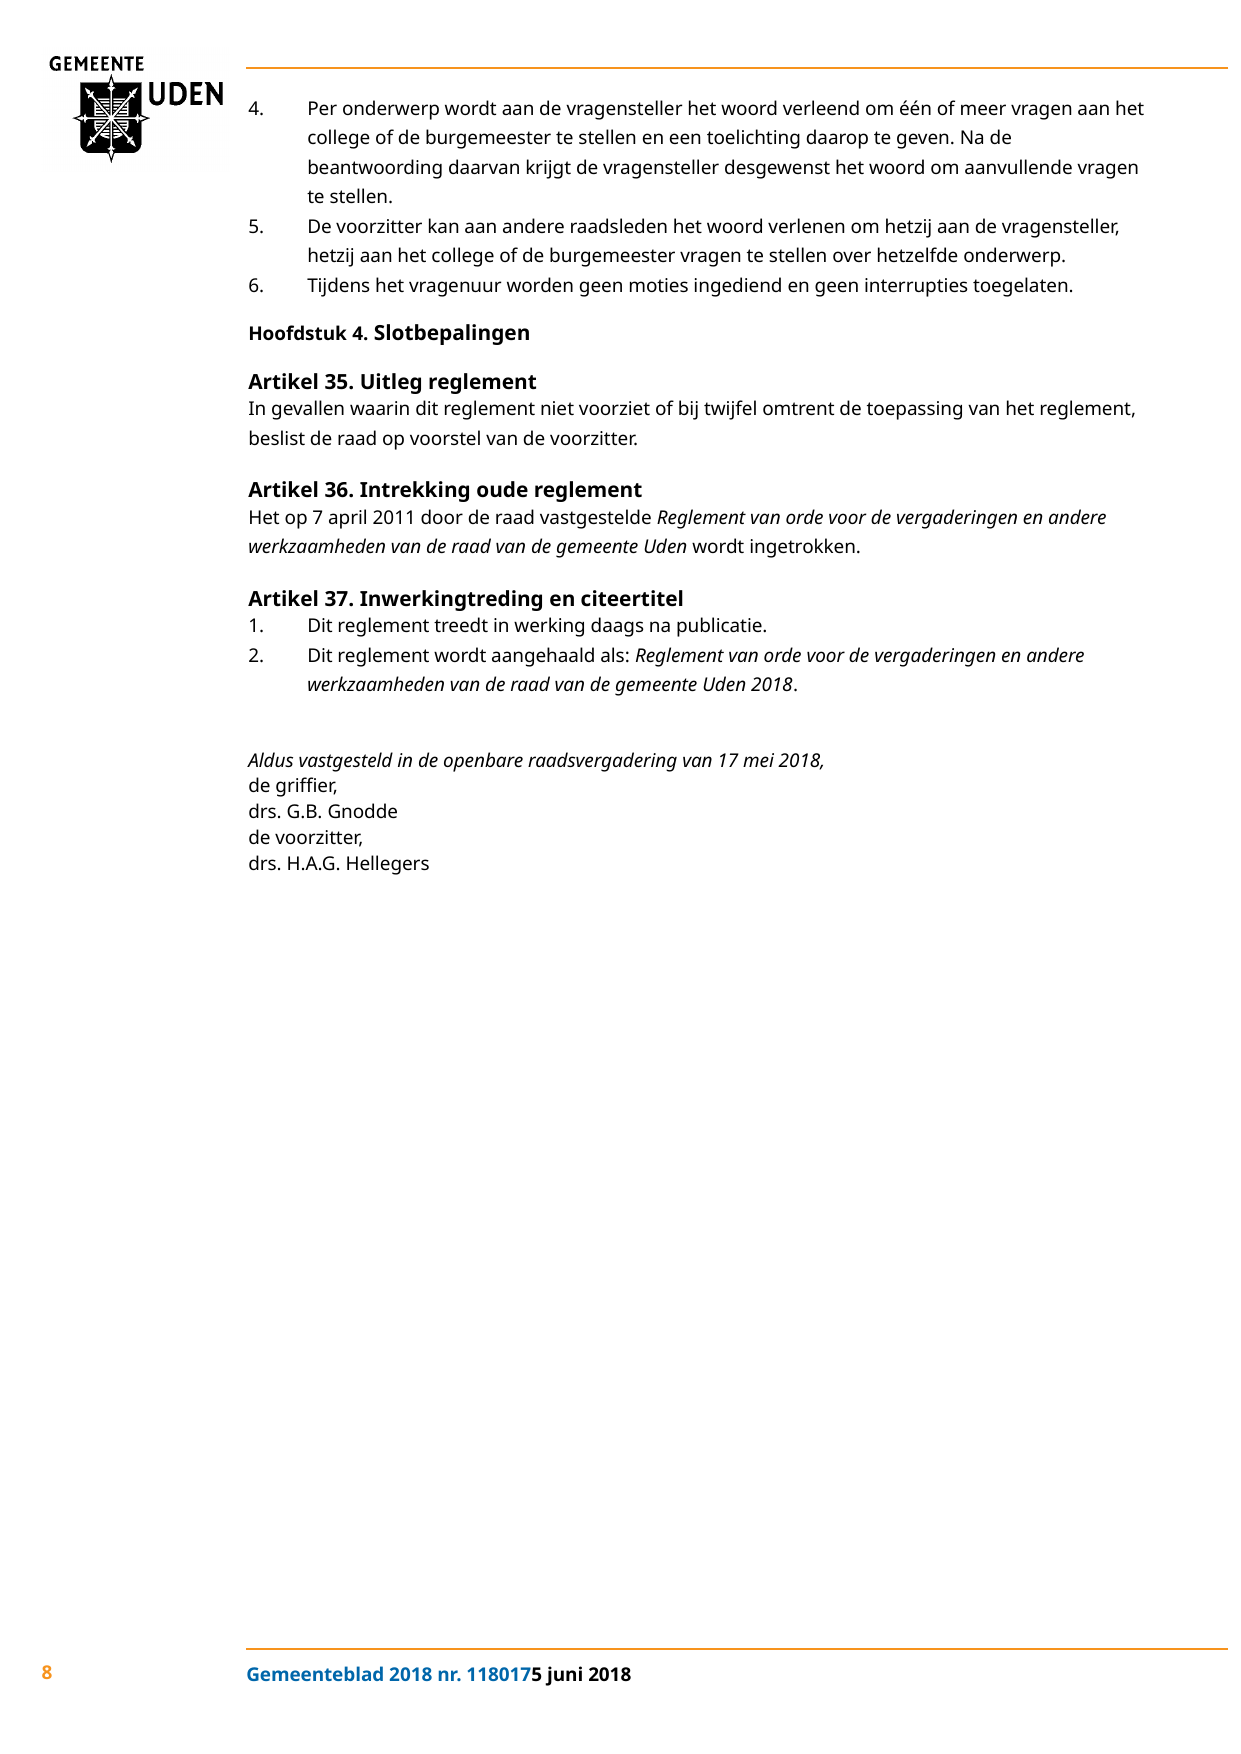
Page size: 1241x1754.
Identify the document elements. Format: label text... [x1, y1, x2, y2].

list Per onderwerp wordt aan de vragensteller het woord verleend om één of meer vragen aan het college of de burgemeester te stellen en een toelichting daarop te geven. Na de beantwoording daarvan krijgt de vragensteller desgewenst het woord om aanvullende vragen te stellen. [248, 95, 1152, 209]
text Het op 7 april 2011 door de raad vastgestelde Reglement van orde voor de vergaderingen en andere werkzaamheden van de raad van de gemeente Uden wordt ingetrokken. [248, 504, 1152, 559]
text Artikel 36. Intrekking oude reglement [248, 476, 1152, 504]
text drs. G.B. Gnodde [248, 798, 1152, 824]
text Artikel 35. Uitleg reglement [248, 367, 1152, 396]
text de voorzitter, [248, 824, 1152, 850]
text Artikel 37. Inwerkingtreding en citeertitel [248, 584, 1152, 612]
text Aldus vastgesteld in de openbare raadsvergadering van 17 mei 2018, [248, 747, 1152, 773]
text de griffier, [248, 773, 1152, 798]
list Dit reglement treedt in werking daags na publicatie. [248, 612, 1152, 638]
list Tijdens het vragenuur worden geen moties ingediend en geen interrupties toegelaten. [248, 272, 1152, 298]
text In gevallen waarin dit reglement niet voorziet of bij twijfel omtrent de toepassing van het reglement, beslist de raad op voorstel van de voorzitter. [248, 396, 1152, 451]
text drs. H.A.G. Hellegers [248, 850, 1152, 876]
list De voorzitter kan aan andere raadsleden het woord verlenen om hetzij aan de vragensteller, hetzij aan het college of de burgemeester vragen te stellen over hetzelfde onderwerp. [248, 213, 1152, 268]
list Dit reglement wordt aangehaald als: Reglement van orde voor de vergaderingen en andere werkzaamheden van de raad van de gemeente Uden 2018. [248, 642, 1152, 697]
text Hoofdstuk 4. Slotbepalingen [248, 318, 1152, 346]
picture [41, 47, 231, 172]
